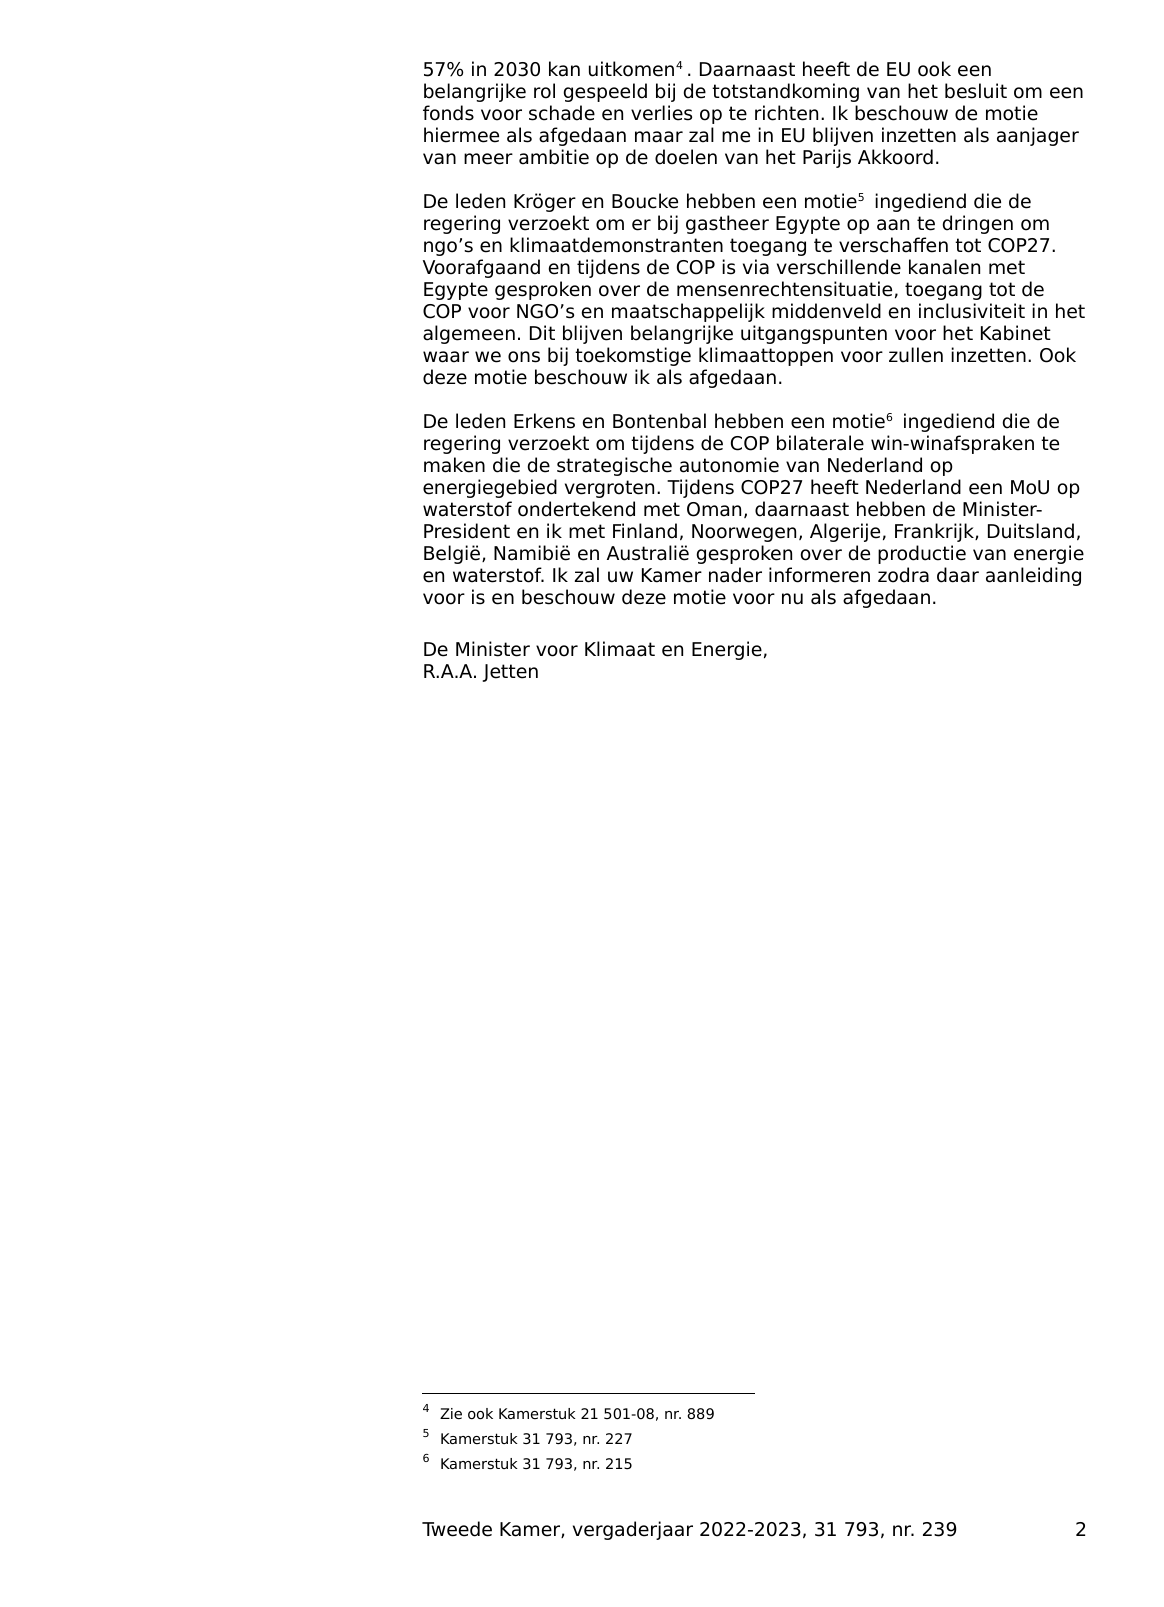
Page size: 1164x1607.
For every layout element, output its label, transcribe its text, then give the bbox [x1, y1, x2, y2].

text De Minister voor Klimaat en Energie, R.A.A. Jetten [422, 639, 1087, 683]
text Zie ook Kamerstuk 21 501-08, nr. 889 [422, 1402, 1087, 1424]
text Kamerstuk 31 793, nr. 215 [422, 1452, 1087, 1474]
text De leden Kröger en Boucke hebben een motie ingediend die de regering verzoekt om er bij gastheer Egypte op aan te dringen om ngo’s en klimaatdemonstranten toegang te verschaffen tot COP27. Voorafgaand en tijdens de COP is via verschillende kanalen met Egypte gesproken over de mensenrechtensituatie, toegang tot de COP voor NGO’s en maatschappelijk middenveld en inclusiviteit in het algemeen. Dit blijven belangrijke uitgangspunten voor het Kabinet waar we ons bij toekomstige klimaattoppen voor zullen inzetten. Ook deze motie beschouw ik als afgedaan. [422, 191, 1087, 389]
text 57% in 2030 kan uitkomen. Daarnaast heeft de EU ook een belangrijke rol gespeeld bij de totstandkoming van het besluit om een fonds voor schade en verlies op te richten. Ik beschouw de motie hiermee als afgedaan maar zal me in EU blijven inzetten als aanjager van meer ambitie op de doelen van het Parijs Akkoord. [422, 59, 1087, 169]
text Kamerstuk 31 793, nr. 227 [422, 1427, 1087, 1449]
text De leden Erkens en Bontenbal hebben een motie ingediend die de regering verzoekt om tijdens de COP bilaterale win-winafspraken te maken die de strategische autonomie van Nederland op energiegebied vergroten. Tijdens COP27 heeft Nederland een MoU op waterstof ondertekend met Oman, daarnaast hebben de Minister-President en ik met Finland, Noorwegen, Algerije, Frankrijk, Duitsland, België, Namibië en Australië gesproken over de productie van energie en waterstof. Ik zal uw Kamer nader informeren zodra daar aanleiding voor is en beschouw deze motie voor nu als afgedaan. [422, 411, 1087, 609]
